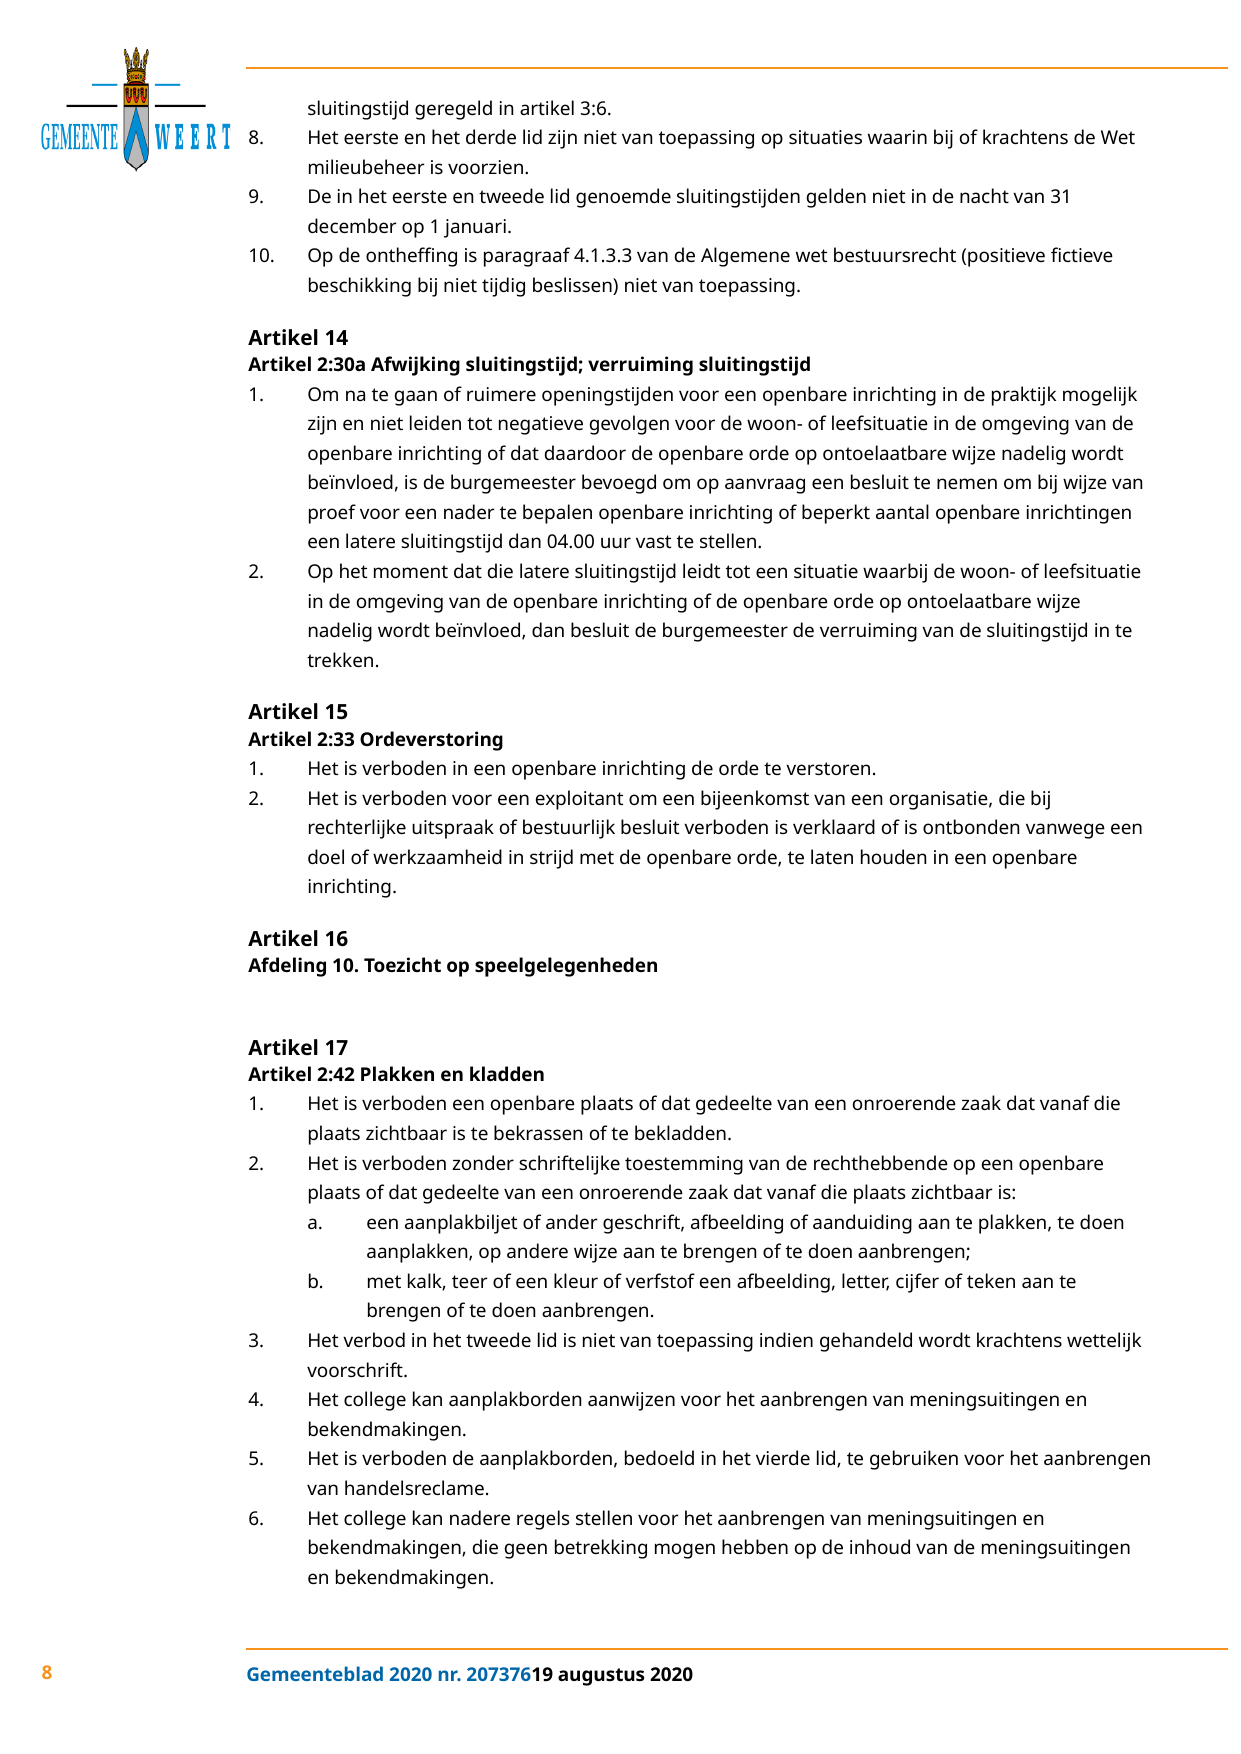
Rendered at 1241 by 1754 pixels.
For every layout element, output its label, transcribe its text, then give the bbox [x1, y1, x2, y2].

list Het eerste en het derde lid zijn niet van toepassing op situaties waarin bij of krachtens de Wet milieubeheer is voorzien. [248, 124, 1152, 180]
text Artikel 17 [248, 1033, 1152, 1061]
list een aanplakbiljet of ander geschrift, afbeelding of aanduiding aan te plakken, te doen aanplakken, op andere wijze aan te brengen of te doen aanbrengen; [307, 1209, 1152, 1264]
list Het is verboden een openbare plaats of dat gedeelte van een onroerende zaak dat vanaf die plaats zichtbaar is te bekrassen of te bekladden. [248, 1091, 1152, 1146]
list Het college kan nadere regels stellen voor het aanbrengen van meningsuitingen en bekendmakingen, die geen betrekking mogen hebben op de inhoud van de meningsuitingen en bekendmakingen. [248, 1505, 1152, 1590]
list Het is verboden zonder schriftelijke toestemming van de rechthebbende op een openbare plaats of dat gedeelte van een onroerende zaak dat vanaf die plaats zichtbaar is: [248, 1150, 1152, 1205]
text Afdeling 10. Toezicht op speelgelegenheden [248, 953, 1152, 978]
list Het is verboden in een openbare inrichting de orde te verstoren. [248, 755, 1152, 781]
text Artikel 2:33 Ordeverstoring [248, 726, 1152, 752]
list De in het eerste en tweede lid genoemde sluitingstijden gelden niet in de nacht van 31 december op 1 januari. [248, 183, 1152, 239]
list Op de ontheffing is paragraaf 4.1.3.3 van de Algemene wet bestuursrecht (positieve fictieve beschikking bij niet tijdig beslissen) niet van toepassing. [248, 243, 1152, 298]
list Om na te gaan of ruimere openingstijden voor een openbare inrichting in de praktijk mogelijk zijn en niet leiden tot negatieve gevolgen voor de woon- of leefsituatie in de omgeving van de openbare inrichting of dat daardoor de openbare orde op ontoelaatbare wijze nadelig wordt beïnvloed, is de burgemeester bevoegd om op aanvraag een besluit te nemen om bij wijze van proef voor een nader te bepalen openbare inrichting of beperkt aantal openbare inrichtingen een latere sluitingstijd dan 04.00 uur vast te stellen. [248, 381, 1152, 554]
picture [41, 47, 231, 172]
text Artikel 16 [248, 924, 1152, 953]
list met kalk, teer of een kleur of verfstof een afbeelding, letter, cijfer of teken aan te brengen of te doen aanbrengen. [307, 1268, 1152, 1323]
text Artikel 2:30a Afwijking sluitingstijd; verruiming sluitingstijd [248, 351, 1152, 377]
text Artikel 15 [248, 697, 1152, 726]
text Artikel 2:42 Plakken en kladden [248, 1061, 1152, 1087]
list Het is verboden de aanplakborden, bedoeld in het vierde lid, te gebruiken voor het aanbrengen van handelsreclame. [248, 1446, 1152, 1501]
list Het is verboden voor een exploitant om een bijeenkomst van een organisatie, die bij rechterlijke uitspraak of bestuurlijk besluit verboden is verklaard of is ontbonden vanwege een doel of werkzaamheid in strijd met de openbare orde, te laten houden in een openbare inrichting. [248, 785, 1152, 899]
list Het verbod in het tweede lid is niet van toepassing indien gehandeld wordt krachtens wettelijk voorschrift. [248, 1327, 1152, 1383]
list sluitingstijd geregeld in artikel 3:6. [248, 95, 1152, 121]
text Artikel 14 [248, 323, 1152, 351]
list Het college kan aanplakborden aanwijzen voor het aanbrengen van meningsuitingen en bekendmakingen. [248, 1386, 1152, 1442]
list Op het moment dat die latere sluitingstijd leidt tot een situatie waarbij de woon- of leefsituatie in de omgeving van de openbare inrichting of de openbare orde op ontoelaatbare wijze nadelig wordt beïnvloed, dan besluit de burgemeester de verruiming van de sluitingstijd in te trekken. [248, 558, 1152, 673]
